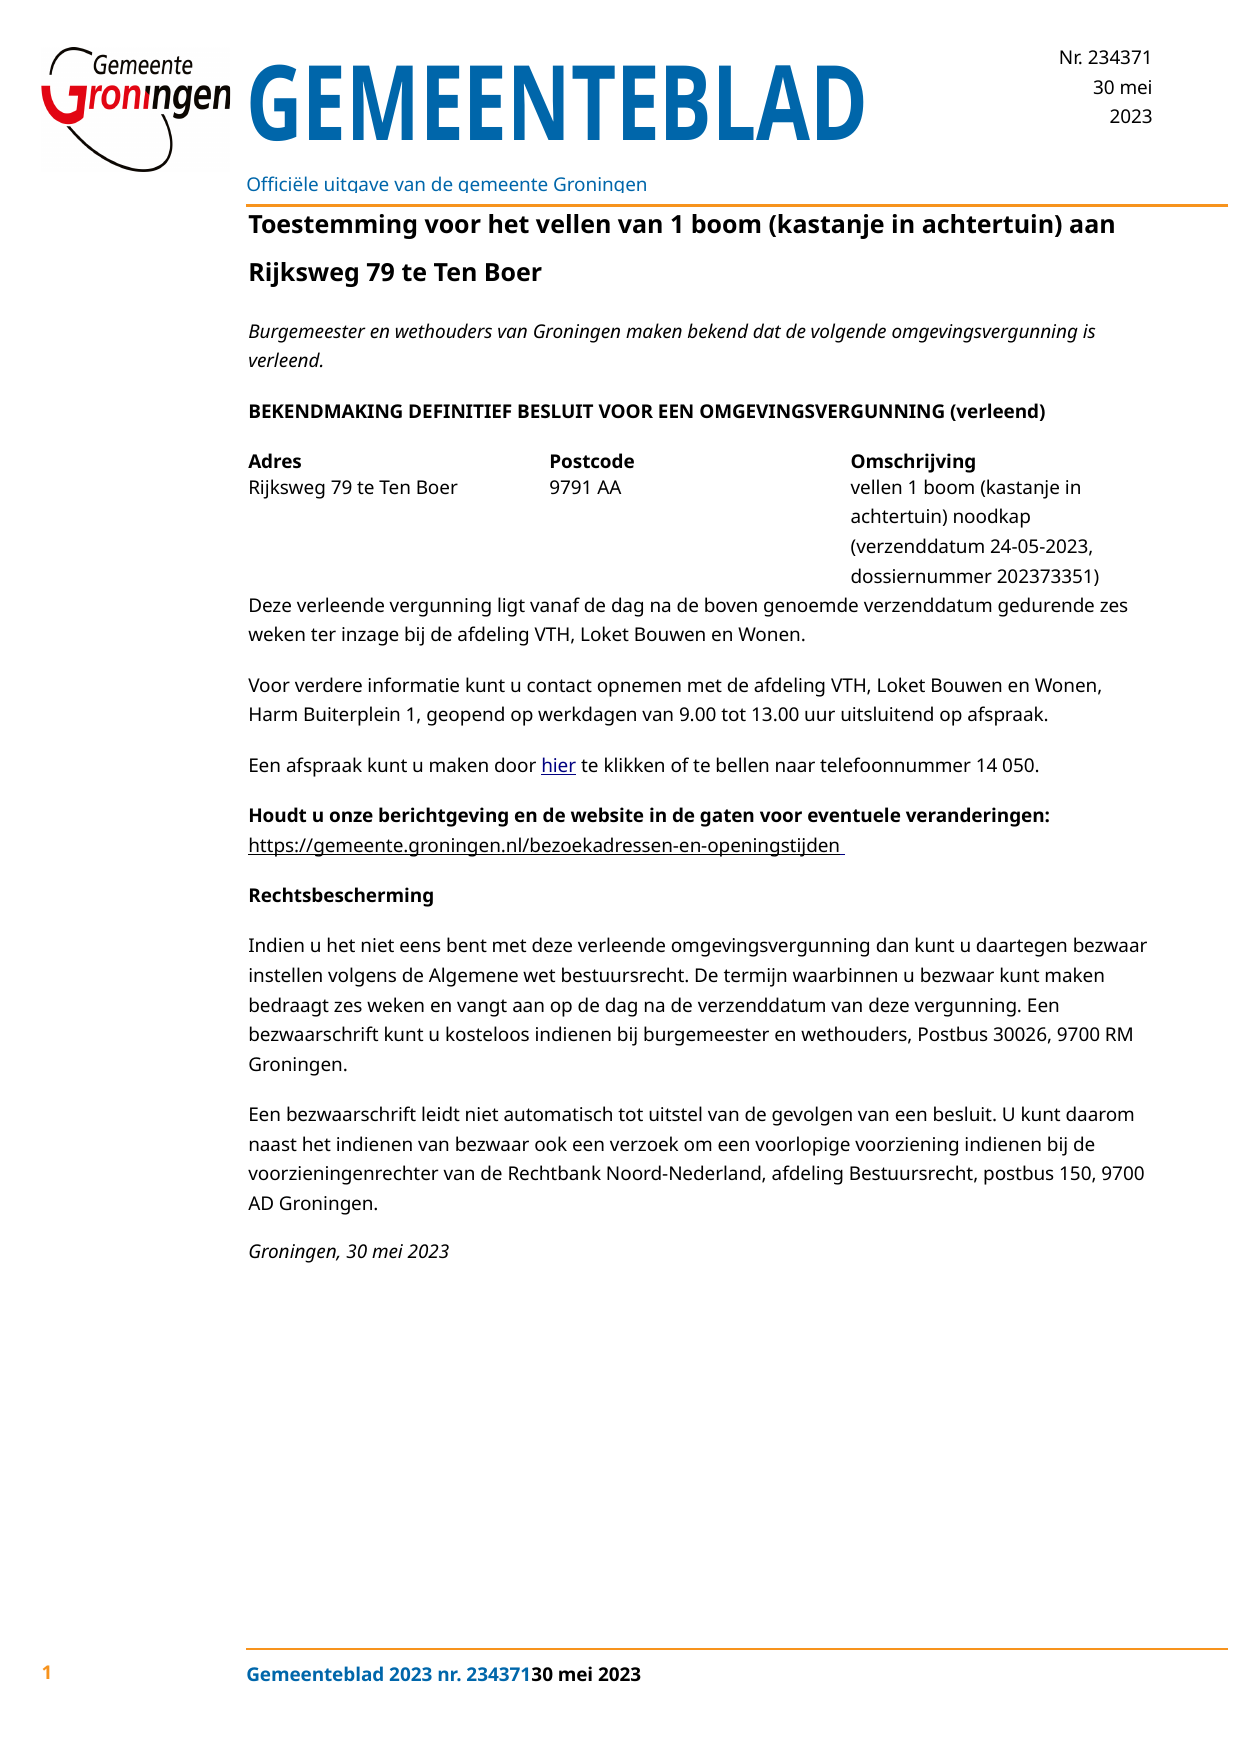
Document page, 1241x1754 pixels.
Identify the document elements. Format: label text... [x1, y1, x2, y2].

text Groningen, 30 mei 2023 [248, 1238, 1152, 1264]
text Rechtsbescherming [248, 882, 1152, 908]
picture [41, 47, 231, 172]
text Burgemeester en wethouders van Groningen maken bekend dat de volgende omgevingsvergunning is verleend. [248, 318, 1152, 373]
text Een bezwaarschrift leidt niet automatisch tot uitstel van de gevolgen van een besluit. U kunt daarom naast het indienen van bezwaar ook een verzoek om een voorlopige voorziening indienen bij de voorzieningenrechter van de Rechtbank Noord-Nederland, afdeling Bestuursrecht, postbus 150, 9700 AD Groningen. [248, 1101, 1152, 1216]
table_header Omschrijving [850, 449, 1152, 474]
text Een afspraak kunt u maken door hier te klikken of te bellen naar telefoonnummer 14 050. [248, 752, 1152, 778]
table_cell vellen 1 boom (kastanje in achtertuin) noodkap (verzenddatum 24-05-2023, dossiernummer 202373351) [850, 474, 1152, 589]
table_cell 9791 AA [549, 474, 850, 589]
table_header Postcode [549, 449, 850, 474]
table_header Adres [248, 449, 549, 474]
text Deze verleende vergunning ligt vanaf de dag na de boven genoemde verzenddatum gedurende zes weken ter inzage bij de afdeling VTH, Loket Bouwen en Wonen. [248, 592, 1152, 647]
text Houdt u onze berichtgeving en de website in de gaten voor eventuele veranderingen: https://gemeente.groningen.nl/bezoekadressen-en-openingstijden [248, 802, 1152, 858]
table_cell Rijksweg 79 te Ten Boer [248, 474, 549, 589]
text Toestemming voor het vellen van 1 boom (kastanje in achtertuin) aan Rijksweg 79 te Ten Boer [248, 207, 1152, 288]
text Indien u het niet eens bent met deze verleende omgevingsvergunning dan kunt u daartegen bezwaar instellen volgens de Algemene wet bestuursrecht. De termijn waarbinnen u bezwaar kunt maken bedraagt zes weken en vangt aan op de dag na de verzenddatum van deze vergunning. Een bezwaarschrift kunt u kosteloos indienen bij burgemeester en wethouders, Postbus 30026, 9700 RM Groningen. [248, 933, 1152, 1077]
text Voor verdere informatie kunt u contact opnemen met de afdeling VTH, Loket Bouwen en Wonen, Harm Buiterplein 1, geopend op werkdagen van 9.00 tot 13.00 uur uitsluitend op afspraak. [248, 672, 1152, 727]
text BEKENDMAKING DEFINITIEF BESLUIT VOOR EEN OMGEVINGSVERGUNNING (verleend) [248, 398, 1152, 424]
